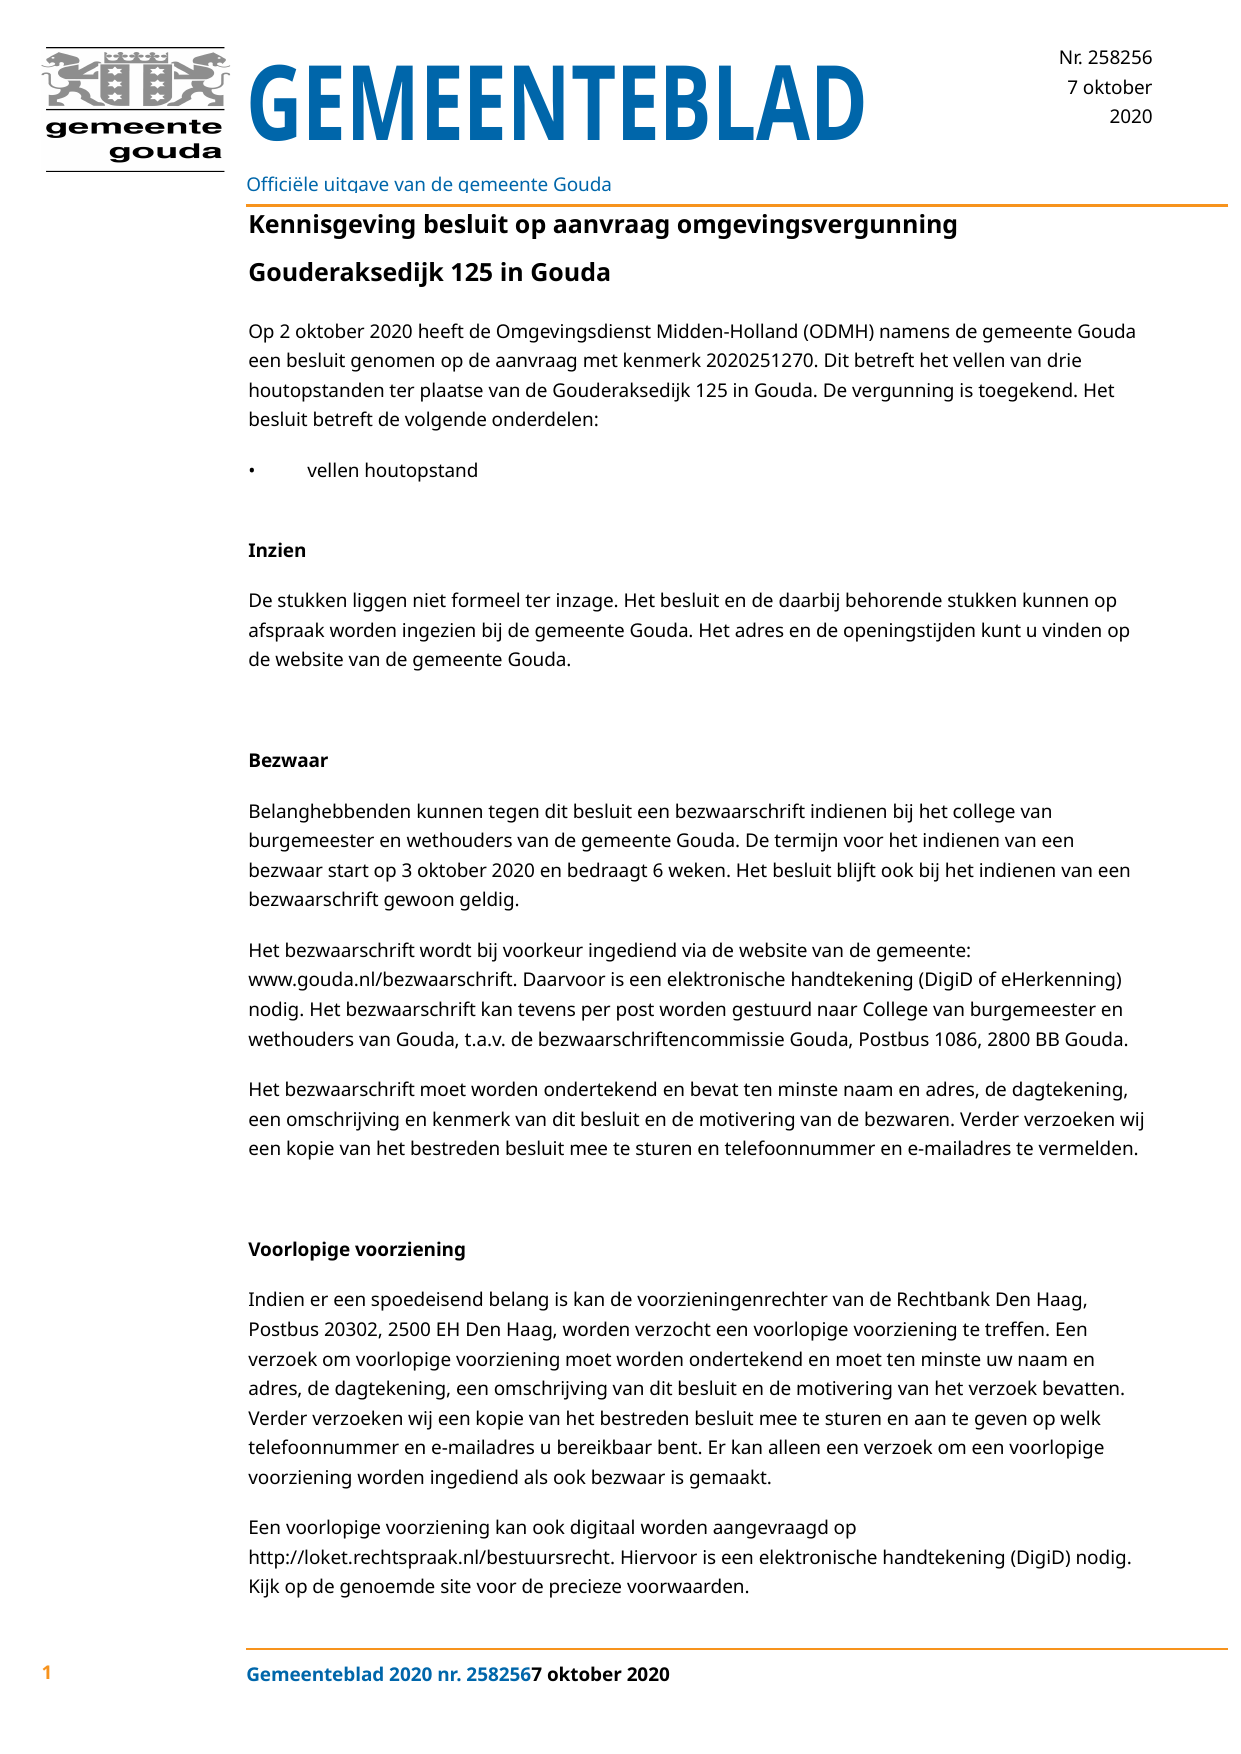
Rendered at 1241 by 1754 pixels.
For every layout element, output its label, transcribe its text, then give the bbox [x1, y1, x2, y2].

text Bezwaar [248, 747, 1152, 773]
text Het bezwaarschrift wordt bij voorkeur ingediend via de website van de gemeente: www.gouda.nl/bezwaarschrift. Daarvoor is een elektronische handtekening (DigiD of eHerkenning) nodig. Het bezwaarschrift kan tevens per post worden gestuurd naar College van burgemeester en wethouders van Gouda, t.a.v. de bezwaarschriftencommissie Gouda, Postbus 1086, 2800 BB Gouda. [248, 937, 1152, 1052]
text Inzien [248, 537, 1152, 563]
text Belanghebbenden kunnen tegen dit besluit een bezwaarschrift indienen bij het college van burgemeester en wethouders van de gemeente Gouda. De termijn voor het indienen van een bezwaar start op 3 oktober 2020 en bedraagt 6 weken. Het besluit blijft ook bij het indienen van een bezwaarschrift gewoon geldig. [248, 798, 1152, 912]
list vellen houtopstand [248, 457, 1152, 483]
text Het bezwaarschrift moet worden ondertekend en bevat ten minste naam en adres, de dagtekening, een omschrijving en kenmerk van dit besluit en de motivering van de bezwaren. Verder verzoeken wij een kopie van het bestreden besluit mee te sturen en telefoonnummer en e-mailadres te vermelden. [248, 1076, 1152, 1161]
text De stukken liggen niet formeel ter inzage. Het besluit en de daarbij behorende stukken kunnen op afspraak worden ingezien bij de gemeente Gouda. Het adres en de openingstijden kunt u vinden op de website van de gemeente Gouda. [248, 587, 1152, 672]
text Een voorlopige voorziening kan ook digitaal worden aangevraagd op http://loket.rechtspraak.nl/bestuursrecht. Hiervoor is een elektronische handtekening (DigiD) nodig. Kijk op de genoemde site voor de precieze voorwaarden. [248, 1514, 1152, 1599]
text Kennisgeving besluit op aanvraag omgevingsvergunning Gouderaksedijk 125 in Gouda [248, 207, 1152, 288]
text Indien er een spoedeisend belang is kan de voorzieningenrechter van de Rechtbank Den Haag, Postbus 20302, 2500 EH Den Haag, worden verzocht een voorlopige voorziening te treffen. Een verzoek om voorlopige voorziening moet worden ondertekend en moet ten minste uw naam en adres, de dagtekening, een omschrijving van dit besluit en de motivering van het verzoek bevatten. Verder verzoeken wij een kopie van het bestreden besluit mee te sturen en aan te geven op welk telefoonnummer en e-mailadres u bereikbaar bent. Er kan alleen een verzoek om een voorlopige voorziening worden ingediend als ook bezwaar is gemaakt. [248, 1287, 1152, 1490]
picture [41, 47, 231, 172]
text Op 2 oktober 2020 heeft de Omgevingsdienst Midden-Holland (ODMH) namens de gemeente Gouda een besluit genomen op de aanvraag met kenmerk 2020251270. Dit betreft het vellen van drie houtopstanden ter plaatse van de Gouderaksedijk 125 in Gouda. De vergunning is toegekend. Het besluit betreft de volgende onderdelen: [248, 318, 1152, 432]
text Voorlopige voorziening [248, 1236, 1152, 1262]
